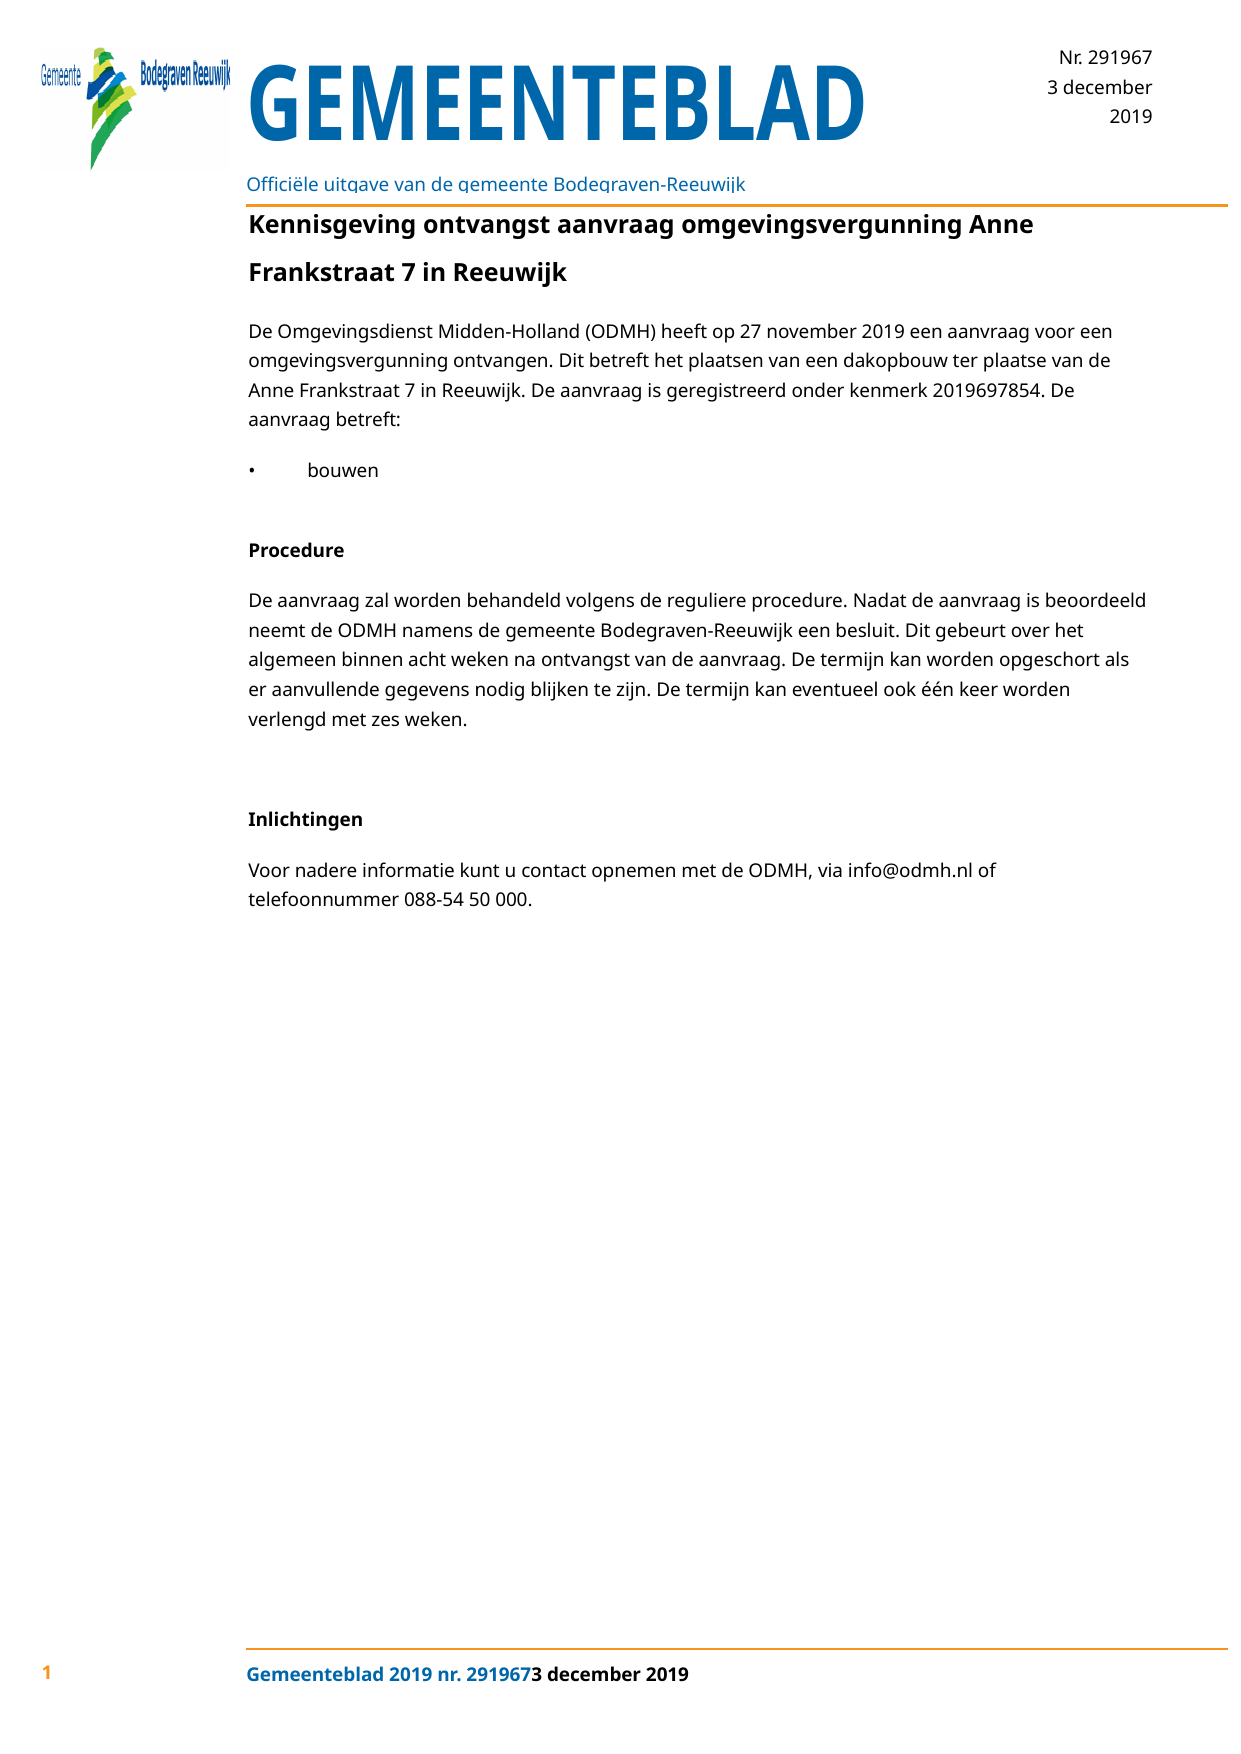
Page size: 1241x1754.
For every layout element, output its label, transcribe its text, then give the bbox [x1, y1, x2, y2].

text Kennisgeving ontvangst aanvraag omgevingsvergunning Anne Frankstraat 7 in Reeuwijk [248, 207, 1152, 288]
list bouwen [248, 457, 1152, 483]
picture [41, 47, 231, 172]
text Voor nadere informatie kunt u contact opnemen met de ODMH, via info@odmh.nl of telefoonnummer 088-54 50 000. [248, 857, 1152, 912]
text De Omgevingsdienst Midden-Holland (ODMH) heeft op 27 november 2019 een aanvraag voor een omgevingsvergunning ontvangen. Dit betreft het plaatsen van een dakopbouw ter plaatse van de Anne Frankstraat 7 in Reeuwijk. De aanvraag is geregistreerd onder kenmerk 2019697854. De aanvraag betreft: [248, 318, 1152, 432]
text Procedure [248, 537, 1152, 563]
text Inlichtingen [248, 807, 1152, 832]
text De aanvraag zal worden behandeld volgens de reguliere procedure. Nadat de aanvraag is beoordeeld neemt de ODMH namens de gemeente Bodegraven-Reeuwijk een besluit. Dit gebeurt over het algemeen binnen acht weken na ontvangst van de aanvraag. De termijn kan worden opgeschort als er aanvullende gegevens nodig blijken te zijn. De termijn kan eventueel ook één keer worden verlengd met zes weken. [248, 587, 1152, 732]
